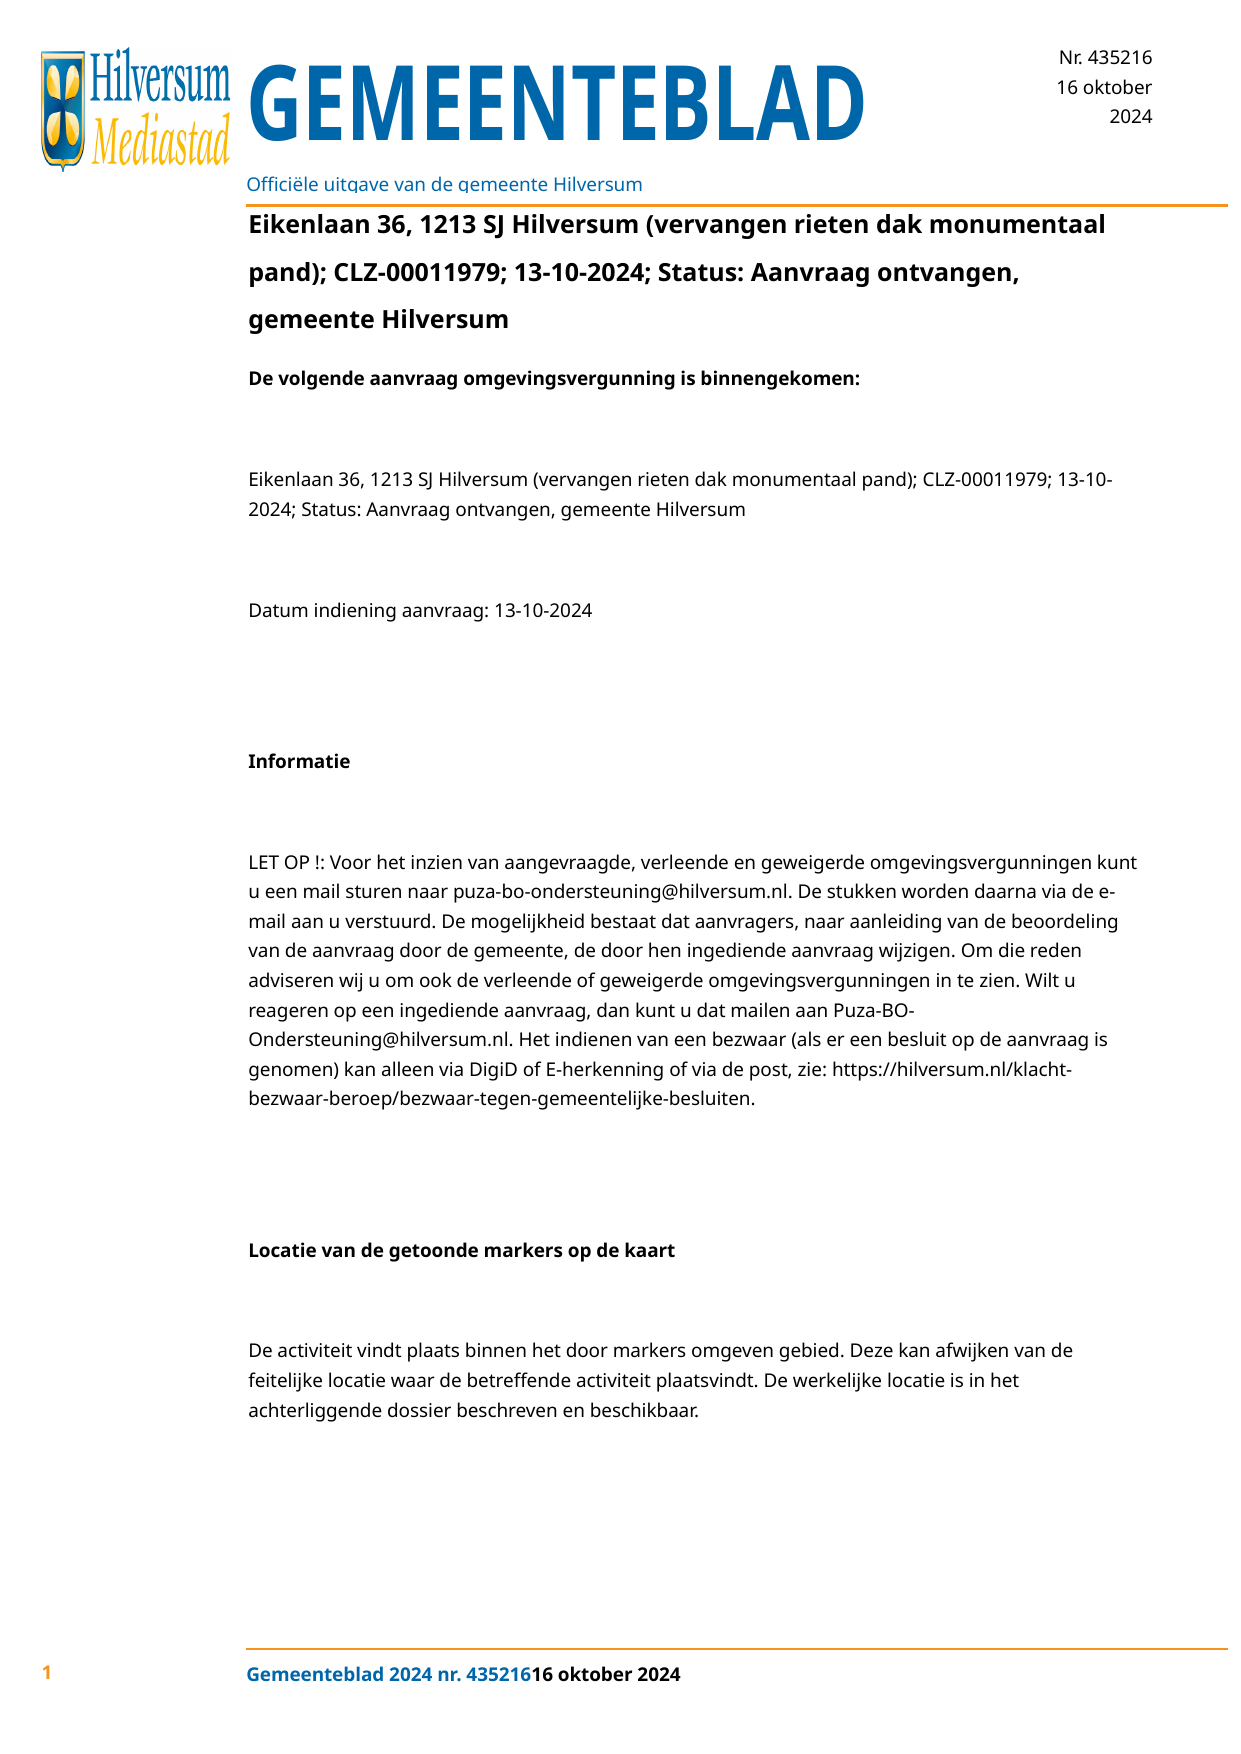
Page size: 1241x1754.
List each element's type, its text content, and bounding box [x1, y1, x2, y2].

text Informatie [248, 748, 1152, 774]
text Datum indiening aanvraag: 13-10-2024 [248, 597, 1152, 622]
text Locatie van de getoonde markers op de kaart [248, 1237, 1152, 1262]
text LET OP !: Voor het inzien van aangevraagde, verleende en geweigerde omgevingsvergunningen kunt u een mail sturen naar puza-bo-ondersteuning@hilversum.nl. De stukken worden daarna via de e-mail aan u verstuurd. De mogelijkheid bestaat dat aanvragers, naar aanleiding van de beoordeling van de aanvraag door de gemeente, de door hen ingediende aanvraag wijzigen. Om die reden adviseren wij u om ook de verleende of geweigerde omgevingsvergunningen in te zien. Wilt u reageren op een ingediende aanvraag, dan kunt u dat mailen aan Puza-BO-Ondersteuning@hilversum.nl. Het indienen van een bezwaar (als er een besluit op de aanvraag is genomen) kan alleen via DigiD of E-herkenning of via de post, zie: https://hilversum.nl/klacht-bezwaar-beroep/bezwaar-tegen-gemeentelijke-besluiten. [248, 849, 1152, 1111]
text De activiteit vindt plaats binnen het door markers omgeven gebied. Deze kan afwijken van de feitelijke locatie waar de betreffende activiteit plaatsvindt. De werkelijke locatie is in het achterliggende dossier beschreven en beschikbaar. [248, 1338, 1152, 1422]
picture [41, 47, 231, 172]
text De volgende aanvraag omgevingsvergunning is binnengekomen: [248, 366, 1152, 391]
text Eikenlaan 36, 1213 SJ Hilversum (vervangen rieten dak monumentaal pand); CLZ-00011979; 13-10-2024; Status: Aanvraag ontvangen, gemeente Hilversum [248, 207, 1152, 336]
text Eikenlaan 36, 1213 SJ Hilversum (vervangen rieten dak monumentaal pand); CLZ-00011979; 13-10-2024; Status: Aanvraag ontvangen, gemeente Hilversum [248, 466, 1152, 522]
